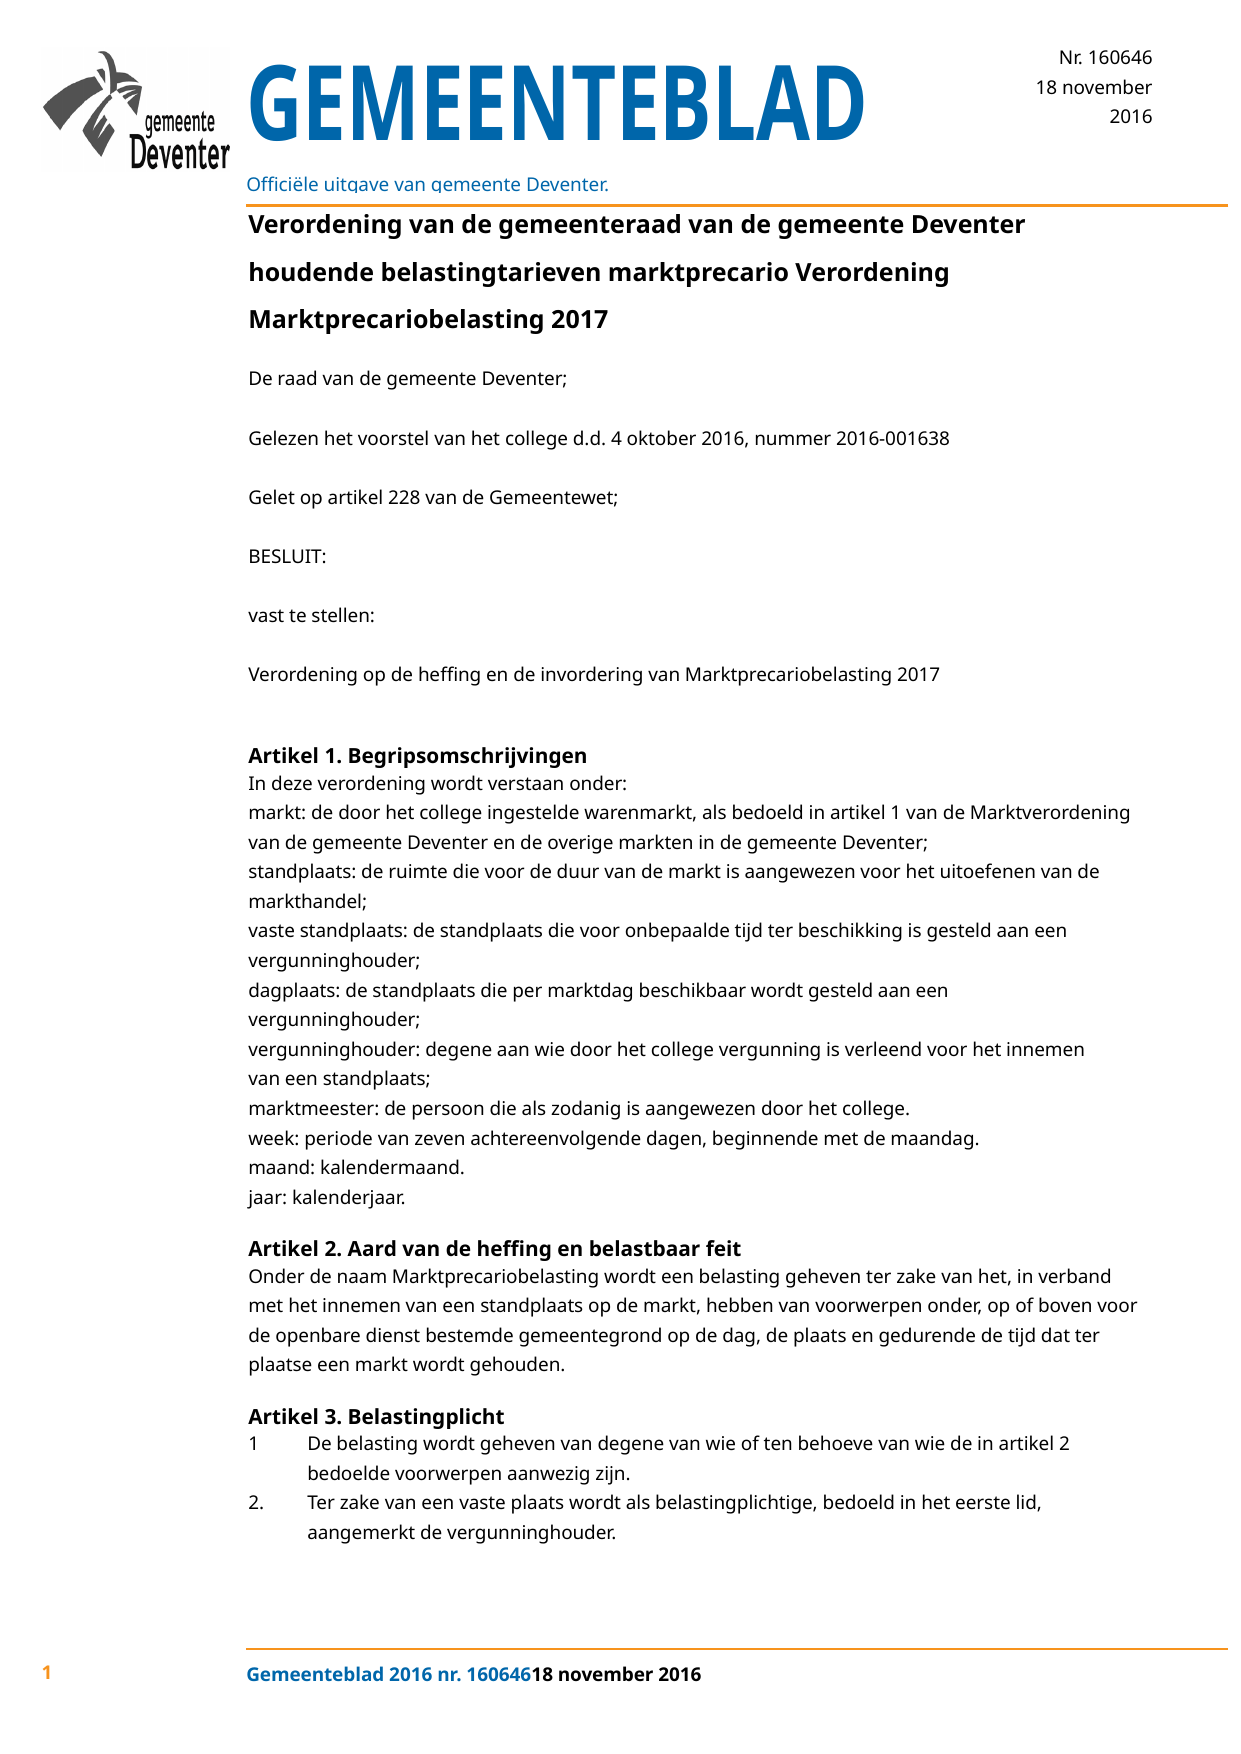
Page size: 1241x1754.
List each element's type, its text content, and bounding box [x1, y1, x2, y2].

text vergunninghouder; [248, 947, 1152, 973]
text In deze verordening wordt verstaan onder: [248, 770, 1152, 796]
text maand: kalendermaand. [248, 1154, 1152, 1180]
text markt: de door het college ingestelde warenmarkt, als bedoeld in artikel 1 van de Marktverordening van de gemeente Deventer en de overige markten in de gemeente Deventer; [248, 799, 1152, 855]
text jaar: kalenderjaar. [248, 1184, 1152, 1210]
text Artikel 1. Begripsomschrijvingen [248, 741, 1152, 770]
text vaste standplaats: de standplaats die voor onbepaalde tijd ter beschikking is gesteld aan een [248, 918, 1152, 943]
text van een standplaats; [248, 1066, 1152, 1091]
text vast te stellen: [248, 602, 1152, 628]
text marktmeester: de persoon die als zodanig is aangewezen door het college. [248, 1095, 1152, 1121]
list De belasting wordt geheven van degene van wie of ten behoeve van wie de in artikel 2 bedoelde voorwerpen aanwezig zijn. [248, 1430, 1152, 1486]
text dagplaats: de standplaats die per marktdag beschikbaar wordt gesteld aan een [248, 977, 1152, 1003]
text vergunninghouder; [248, 1006, 1152, 1032]
text Onder de naam Marktprecariobelasting wordt een belasting geheven ter zake van het, in verband met het innemen van een standplaats op de markt, hebben van voorwerpen onder, op of boven voor de openbare dienst bestemde gemeentegrond op de dag, de plaats en gedurende de tijd dat ter plaatse een markt wordt gehouden. [248, 1263, 1152, 1377]
list Ter zake van een vaste plaats wordt als belastingplichtige, bedoeld in het eerste lid, aangemerkt de vergunninghouder. [248, 1489, 1152, 1545]
text week: periode van zeven achtereenvolgende dagen, beginnende met de maandag. [248, 1125, 1152, 1151]
text BESLUIT: [248, 543, 1152, 569]
text Artikel 2. Aard van de heffing en belastbaar feit [248, 1234, 1152, 1263]
text standplaats: de ruimte die voor de duur van de markt is aangewezen voor het uitoefenen van de markthandel; [248, 858, 1152, 914]
text Verordening van de gemeenteraad van de gemeente Deventer houdende belastingtarieven marktprecario Verordening Marktprecariobelasting 2017 [248, 207, 1152, 336]
text De raad van de gemeente Deventer; [248, 366, 1152, 391]
text Artikel 3. Belastingplicht [248, 1402, 1152, 1430]
text Verordening op de heffing en de invordering van Marktprecariobelasting 2017 [248, 661, 1152, 687]
text Gelezen het voorstel van het college d.d. 4 oktober 2016, nummer 2016-001638 [248, 425, 1152, 450]
picture [41, 47, 231, 172]
text vergunninghouder: degene aan wie door het college vergunning is verleend voor het innemen [248, 1036, 1152, 1062]
text Gelet op artikel 228 van de Gemeentewet; [248, 484, 1152, 509]
